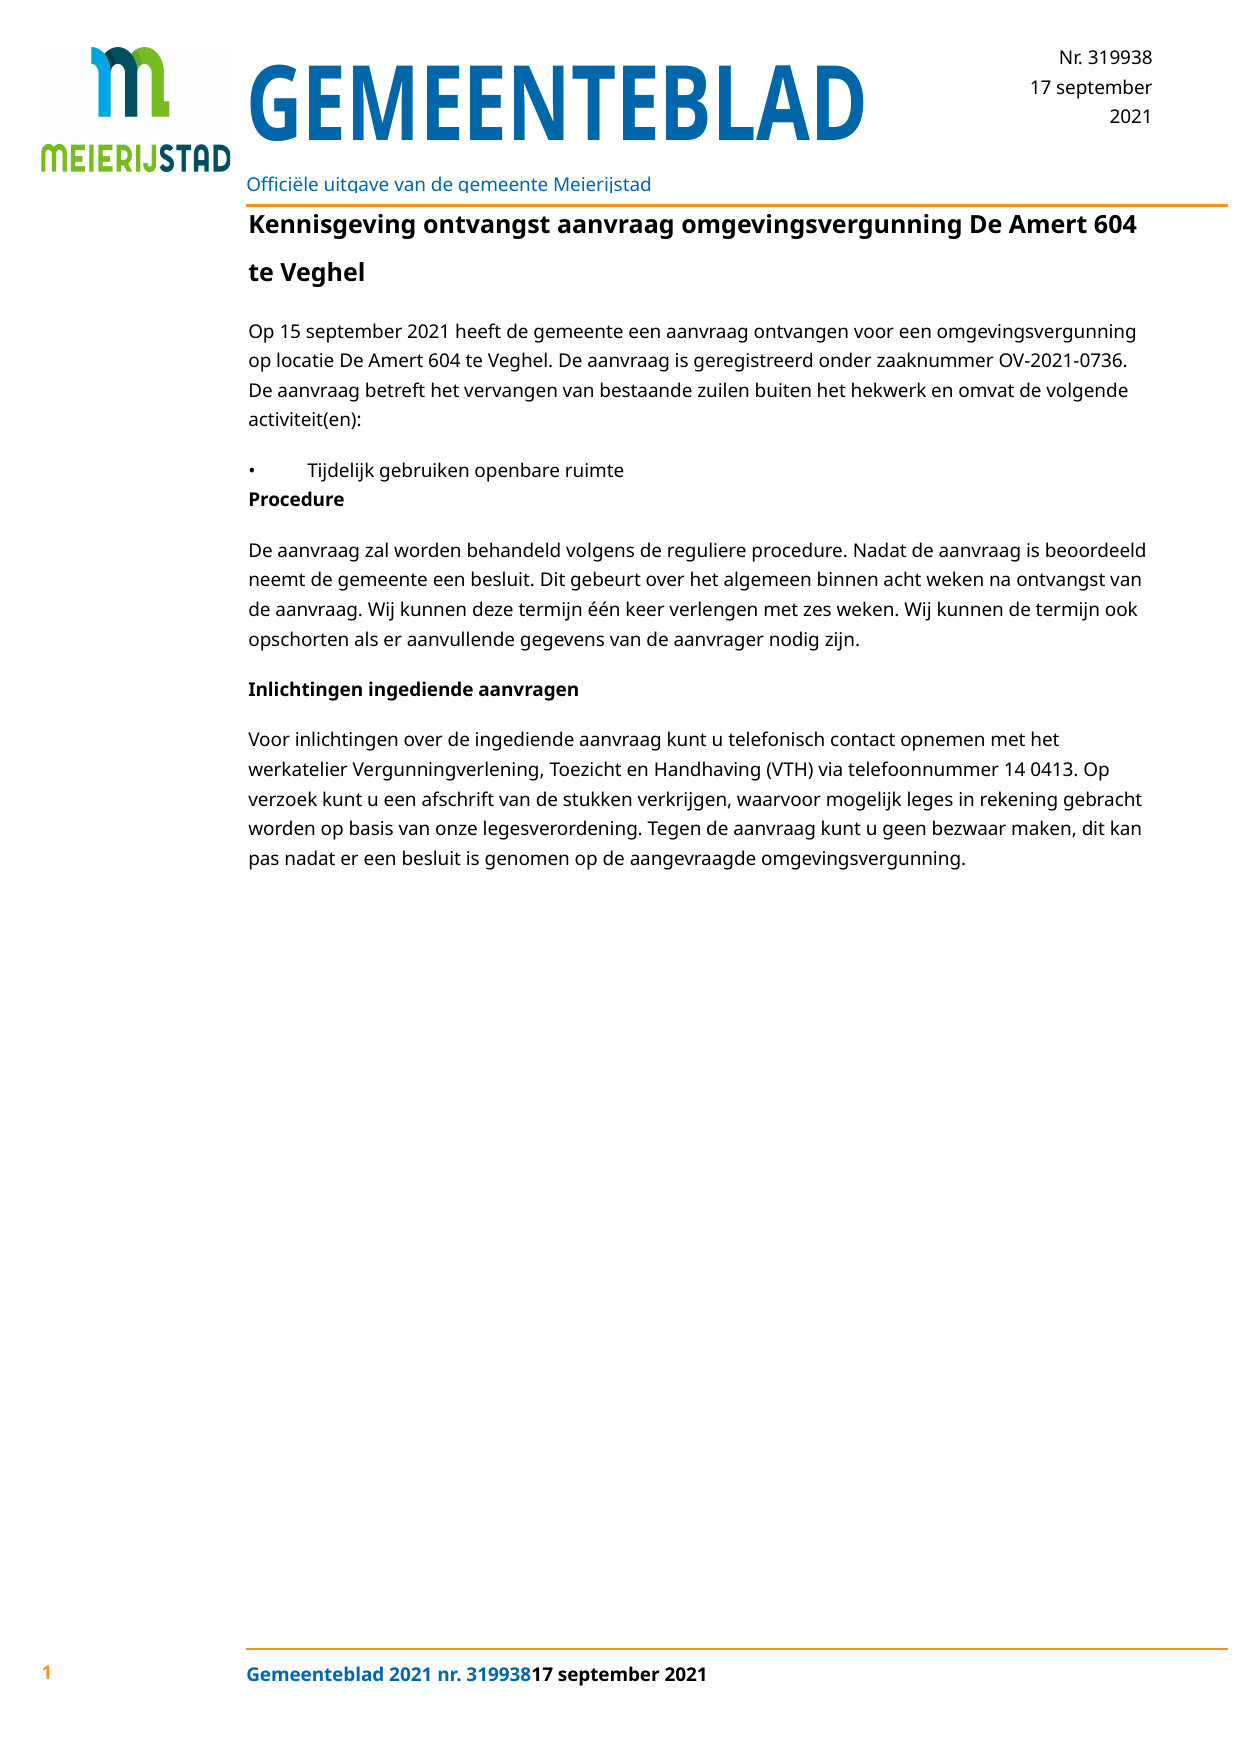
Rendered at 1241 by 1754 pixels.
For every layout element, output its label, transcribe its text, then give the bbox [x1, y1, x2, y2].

list Tijdelijk gebruiken openbare ruimte [248, 457, 1152, 483]
text Op 15 september 2021 heeft de gemeente een aanvraag ontvangen voor een omgevingsvergunning op locatie De Amert 604 te Veghel. De aanvraag is geregistreerd onder zaaknummer OV-2021-0736. De aanvraag betreft het vervangen van bestaande zuilen buiten het hekwerk en omvat de volgende activiteit(en): [248, 318, 1152, 432]
text Procedure [248, 487, 1152, 512]
picture [41, 47, 231, 172]
text De aanvraag zal worden behandeld volgens de reguliere procedure. Nadat de aanvraag is beoordeeld neemt de gemeente een besluit. Dit gebeurt over het algemeen binnen acht weken na ontvangst van de aanvraag. Wij kunnen deze termijn één keer verlengen met zes weken. Wij kunnen de termijn ook opschorten als er aanvullende gegevens van de aanvrager nodig zijn. [248, 537, 1152, 652]
text Kennisgeving ontvangst aanvraag omgevingsvergunning De Amert 604 te Veghel [248, 207, 1152, 288]
text Inlichtingen ingediende aanvragen [248, 676, 1152, 702]
text Voor inlichtingen over de ingediende aanvraag kunt u telefonisch contact opnemen met het werkatelier Vergunningverlening, Toezicht en Handhaving (VTH) via telefoonnummer 14 0413. Op verzoek kunt u een afschrift van de stukken verkrijgen, waarvoor mogelijk leges in rekening gebracht worden op basis van onze legesverordening. Tegen de aanvraag kunt u geen bezwaar maken, dit kan pas nadat er een besluit is genomen op de aangevraagde omgevingsvergunning. [248, 727, 1152, 871]
